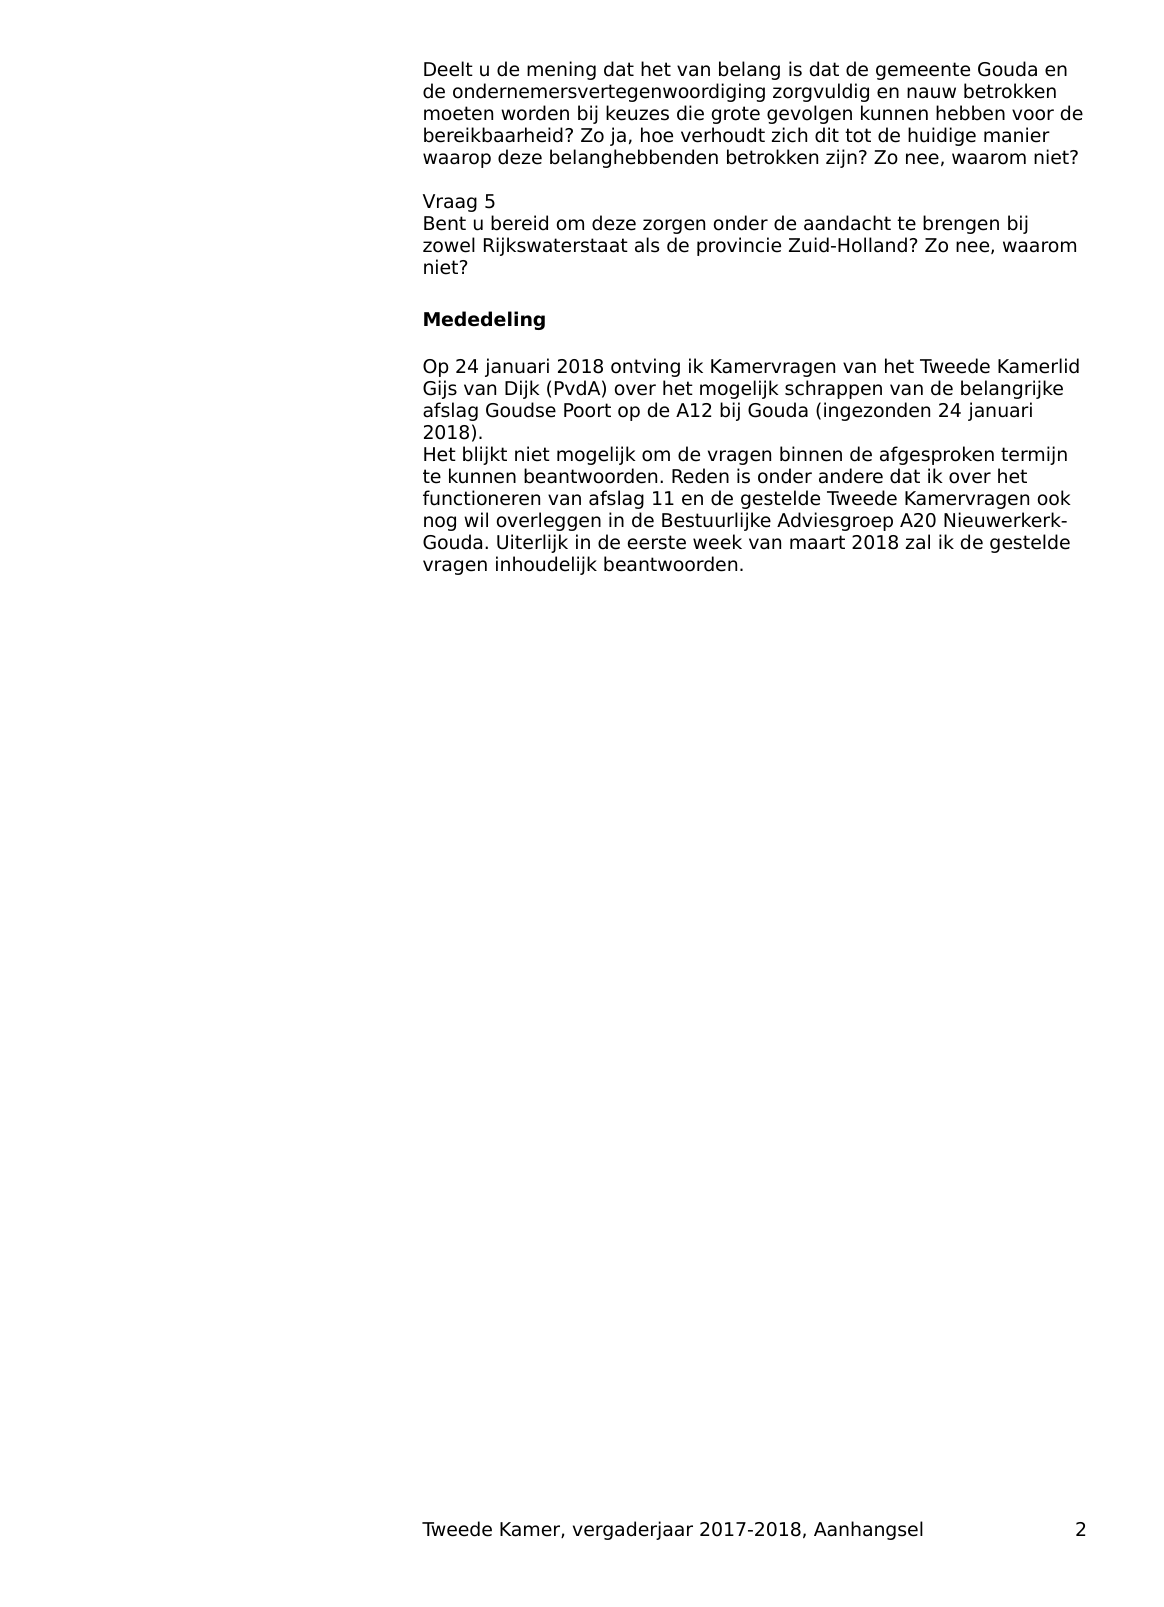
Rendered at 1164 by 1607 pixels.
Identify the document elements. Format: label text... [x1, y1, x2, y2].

text Het blijkt niet mogelijk om de vragen binnen de afgesproken termijn te kunnen beantwoorden. Reden is onder andere dat ik over het functioneren van afslag 11 en de gestelde Tweede Kamervragen ook nog wil overleggen in de Bestuurlijke Adviesgroep A20 Nieuwerkerk-Gouda. Uiterlijk in de eerste week van maart 2018 zal ik de gestelde vragen inhoudelijk beantwoorden. [422, 444, 1087, 576]
text Vraag 5 [422, 191, 1087, 213]
subtitle Mededeling [422, 309, 1087, 331]
text Deelt u de mening dat het van belang is dat de gemeente Gouda en de ondernemersvertegenwoordiging zorgvuldig en nauw betrokken moeten worden bij keuzes die grote gevolgen kunnen hebben voor de bereikbaarheid? Zo ja, hoe verhoudt zich dit tot de huidige manier waarop deze belanghebbenden betrokken zijn? Zo nee, waarom niet? [422, 59, 1087, 169]
text Op 24 januari 2018 ontving ik Kamervragen van het Tweede Kamerlid Gijs van Dijk (PvdA) over het mogelijk schrappen van de belangrijke afslag Goudse Poort op de A12 bij Gouda (ingezonden 24 januari 2018). [422, 356, 1087, 444]
text Bent u bereid om deze zorgen onder de aandacht te brengen bij zowel Rijkswaterstaat als de provincie Zuid-Holland? Zo nee, waarom niet? [422, 213, 1087, 279]
